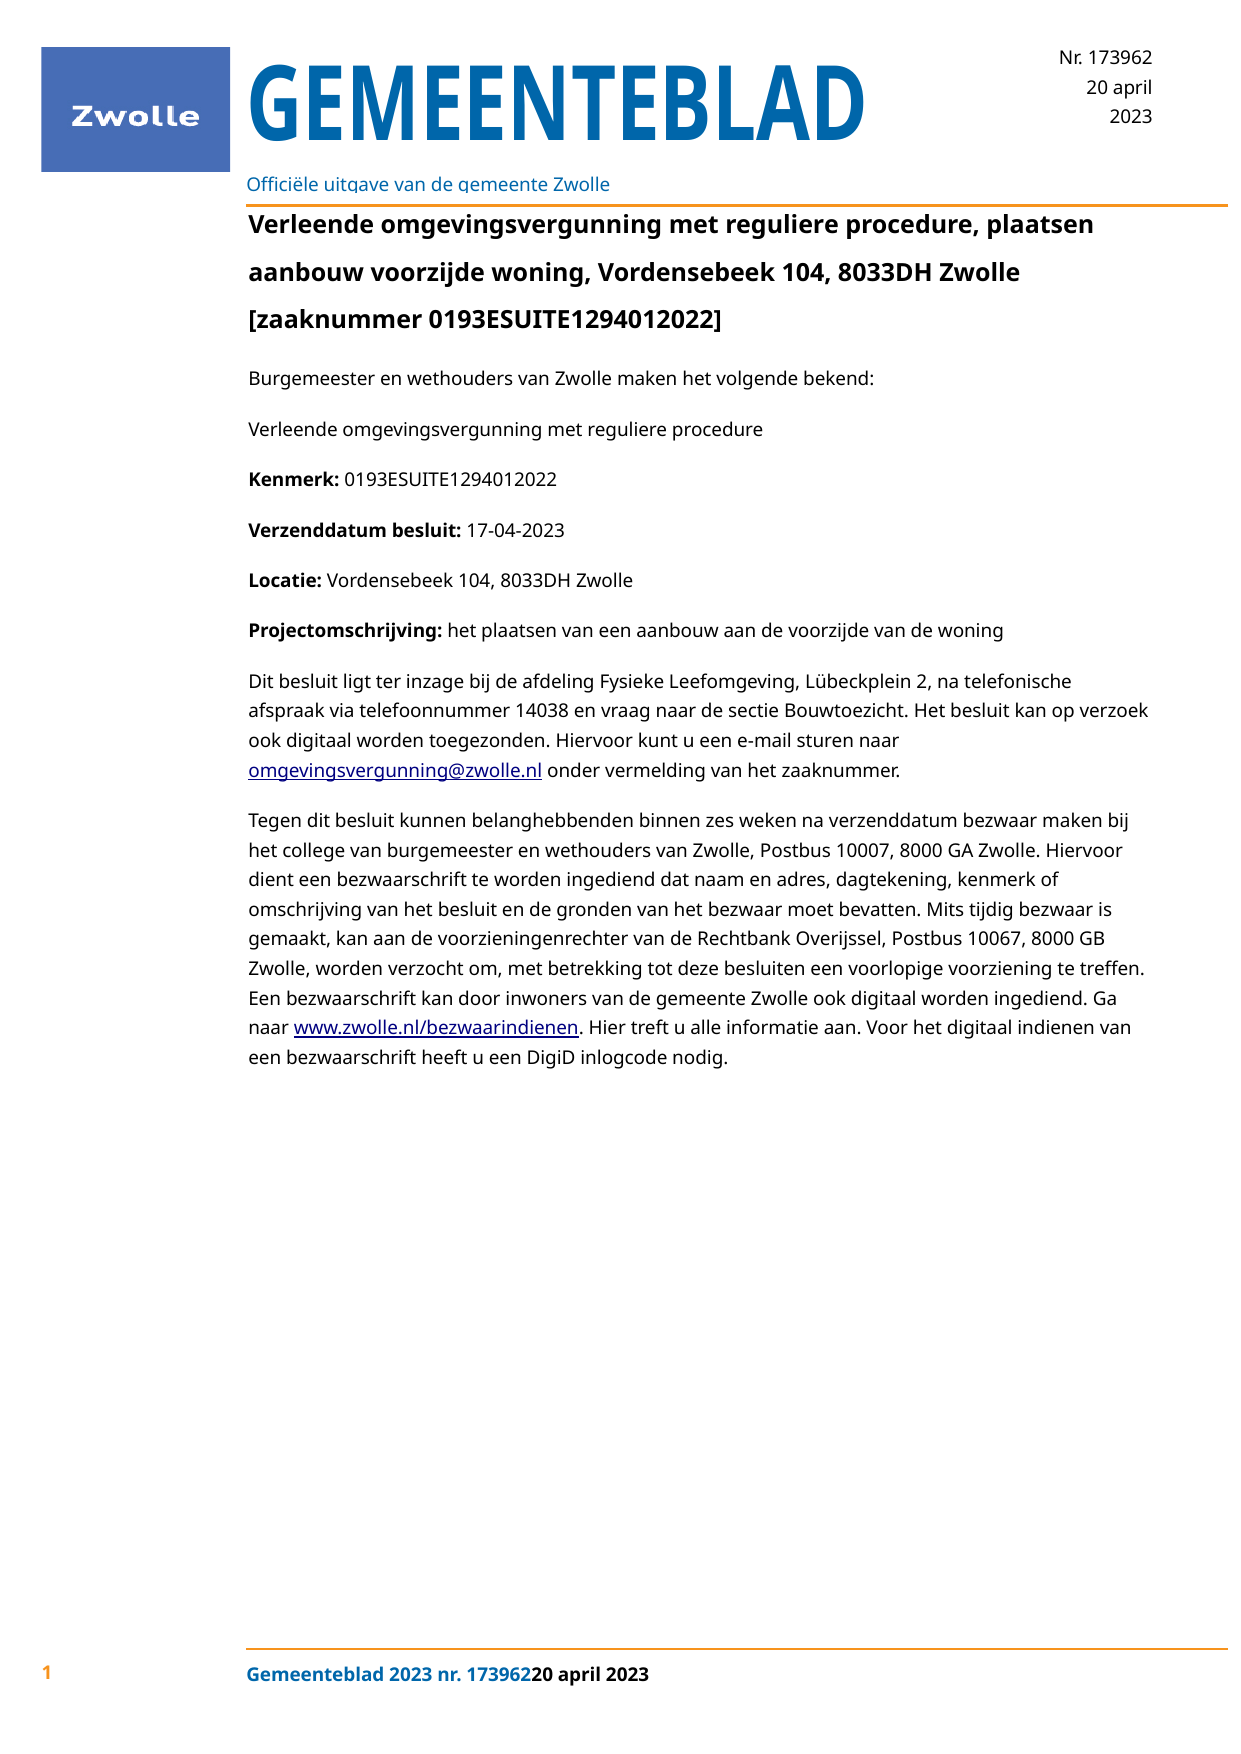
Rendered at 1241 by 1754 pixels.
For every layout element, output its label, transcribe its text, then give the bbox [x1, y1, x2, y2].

text Verleende omgevingsvergunning met reguliere procedure, plaatsen aanbouw voorzijde woning, Vordensebeek 104, 8033DH Zwolle [zaaknummer 0193ESUITE1294012022] [248, 207, 1152, 336]
picture [41, 47, 231, 172]
text Kenmerk: 0193ESUITE1294012022 [248, 466, 1152, 492]
text Tegen dit besluit kunnen belanghebbenden binnen zes weken na verzenddatum bezwaar maken bij het college van burgemeester en wethouders van Zwolle, Postbus 10007, 8000 GA Zwolle. Hiervoor dient een bezwaarschrift te worden ingediend dat naam en adres, dagtekening, kenmerk of omschrijving van het besluit en de gronden van het bezwaar moet bevatten. Mits tijdig bezwaar is gemaakt, kan aan de voorzieningenrechter van de Rechtbank Overijssel, Postbus 10067, 8000 GB Zwolle, worden verzocht om, met betrekking tot deze besluiten een voorlopige voorziening te treffen. Een bezwaarschrift kan door inwoners van de gemeente Zwolle ook digitaal worden ingediend. Ga naar www.zwolle.nl/bezwaarindienen. Hier treft u alle informatie aan. Voor het digitaal indienen van een bezwaarschrift heeft u een DigiD inlogcode nodig. [248, 807, 1152, 1069]
text Locatie: Vordensebeek 104, 8033DH Zwolle [248, 567, 1152, 593]
text Burgemeester en wethouders van Zwolle maken het volgende bekend: [248, 366, 1152, 391]
text Dit besluit ligt ter inzage bij de afdeling Fysieke Leefomgeving, Lübeckplein 2, na telefonische afspraak via telefoonnummer 14038 en vraag naar de sectie Bouwtoezicht. Het besluit kan op verzoek ook digitaal worden toegezonden. Hiervoor kunt u een e-mail sturen naar omgevingsvergunning@zwolle.nl onder vermelding van het zaaknummer. [248, 668, 1152, 782]
text Verzenddatum besluit: 17-04-2023 [248, 517, 1152, 542]
text Projectomschrijving: het plaatsen van een aanbouw aan de voorzijde van de woning [248, 618, 1152, 643]
text Verleende omgevingsvergunning met reguliere procedure [248, 416, 1152, 442]
